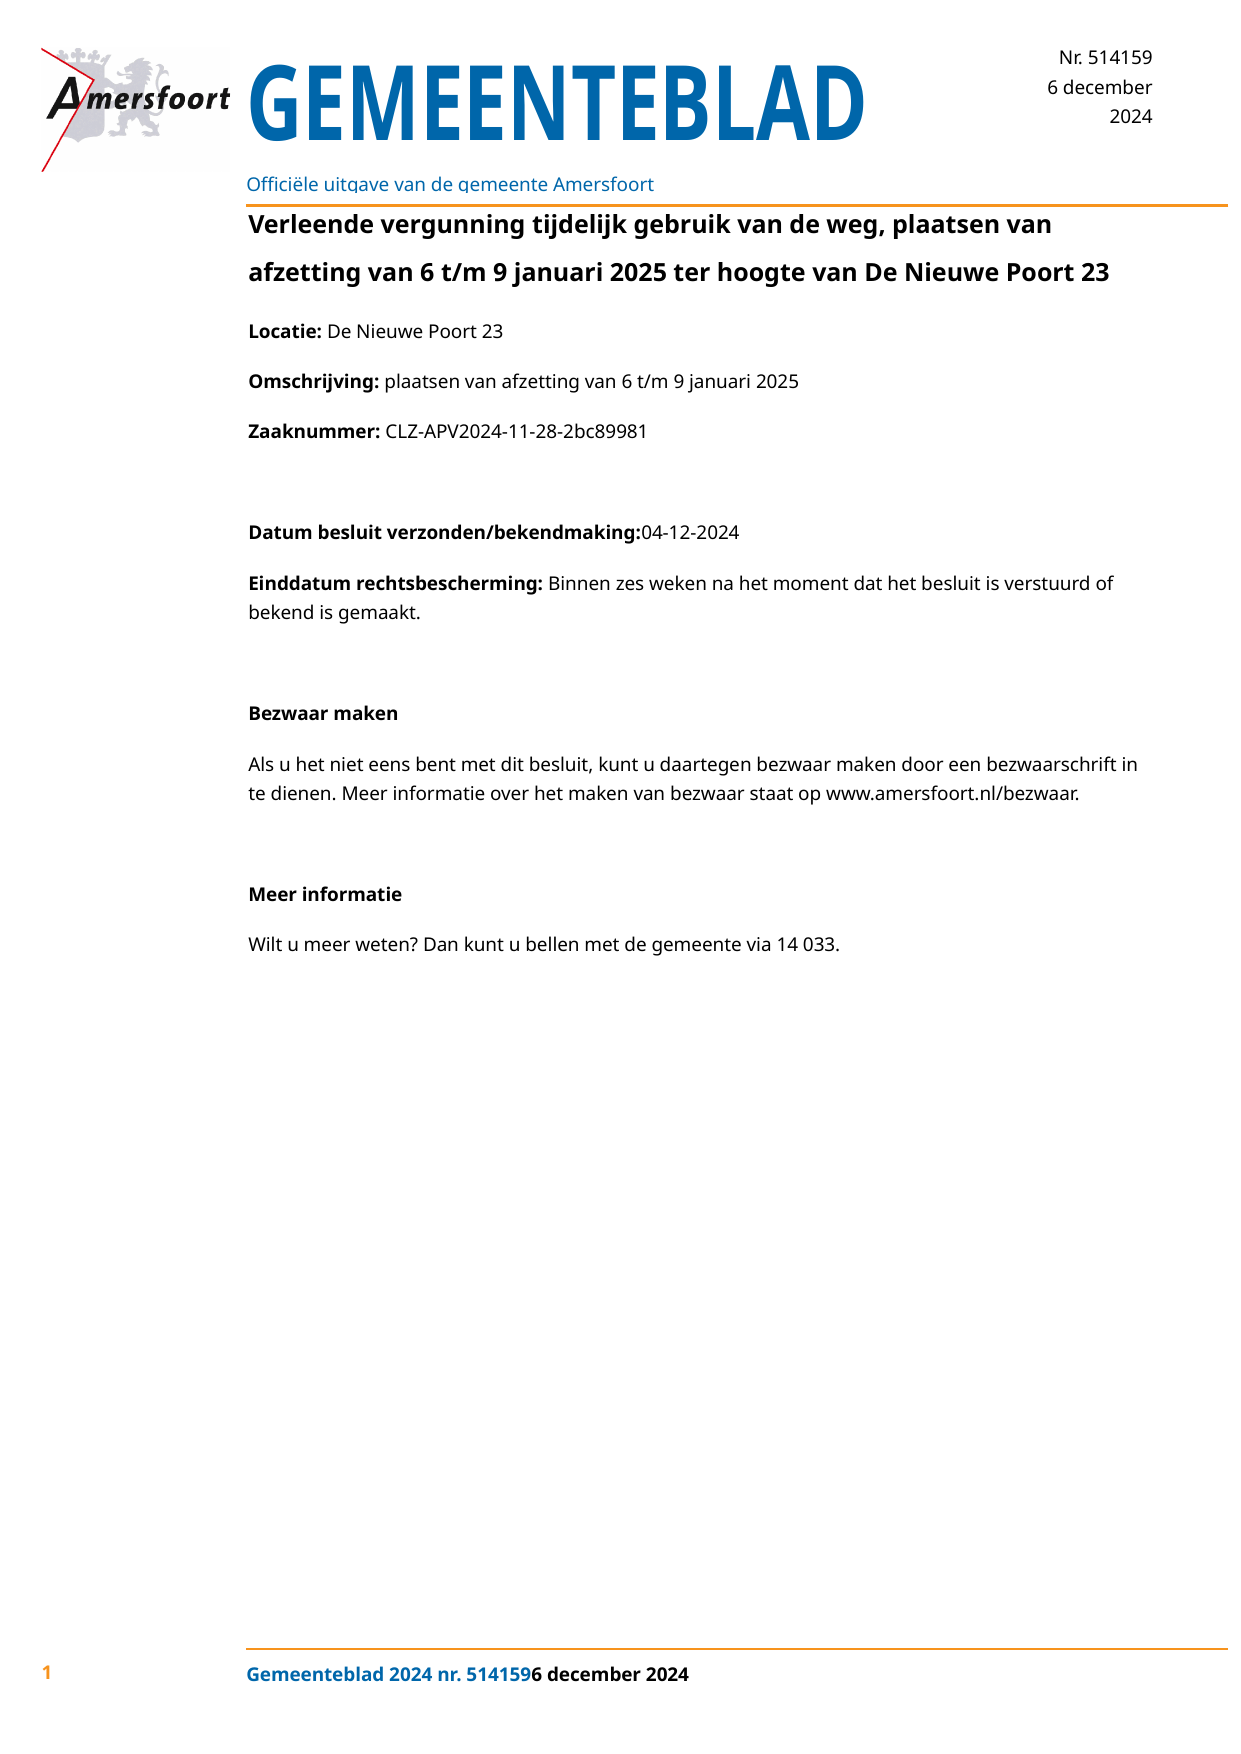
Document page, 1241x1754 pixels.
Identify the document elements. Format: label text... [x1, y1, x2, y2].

text Verleende vergunning tijdelijk gebruik van de weg, plaatsen van afzetting van 6 t/m 9 januari 2025 ter hoogte van De Nieuwe Poort 23 [248, 207, 1152, 288]
text Wilt u meer weten? Dan kunt u bellen met de gemeente via 14 033. [248, 932, 1152, 957]
text Meer informatie [248, 881, 1152, 907]
text Locatie: De Nieuwe Poort 23 [248, 318, 1152, 344]
text Zaaknummer: CLZ-APV2024-11-28-2bc89981 [248, 419, 1152, 444]
text Bezwaar maken [248, 700, 1152, 726]
text Als u het niet eens bent met dit besluit, kunt u daartegen bezwaar maken door een bezwaarschrift in te dienen. Meer informatie over het maken van bezwaar staat op www.amersfoort.nl/bezwaar. [248, 751, 1152, 806]
text Omschrijving: plaatsen van afzetting van 6 t/m 9 januari 2025 [248, 368, 1152, 394]
text Einddatum rechtsbescherming: Binnen zes weken na het moment dat het besluit is verstuurd of bekend is gemaakt. [248, 570, 1152, 625]
picture [41, 47, 231, 172]
text Datum besluit verzonden/bekendmaking:04-12-2024 [248, 519, 1152, 545]
